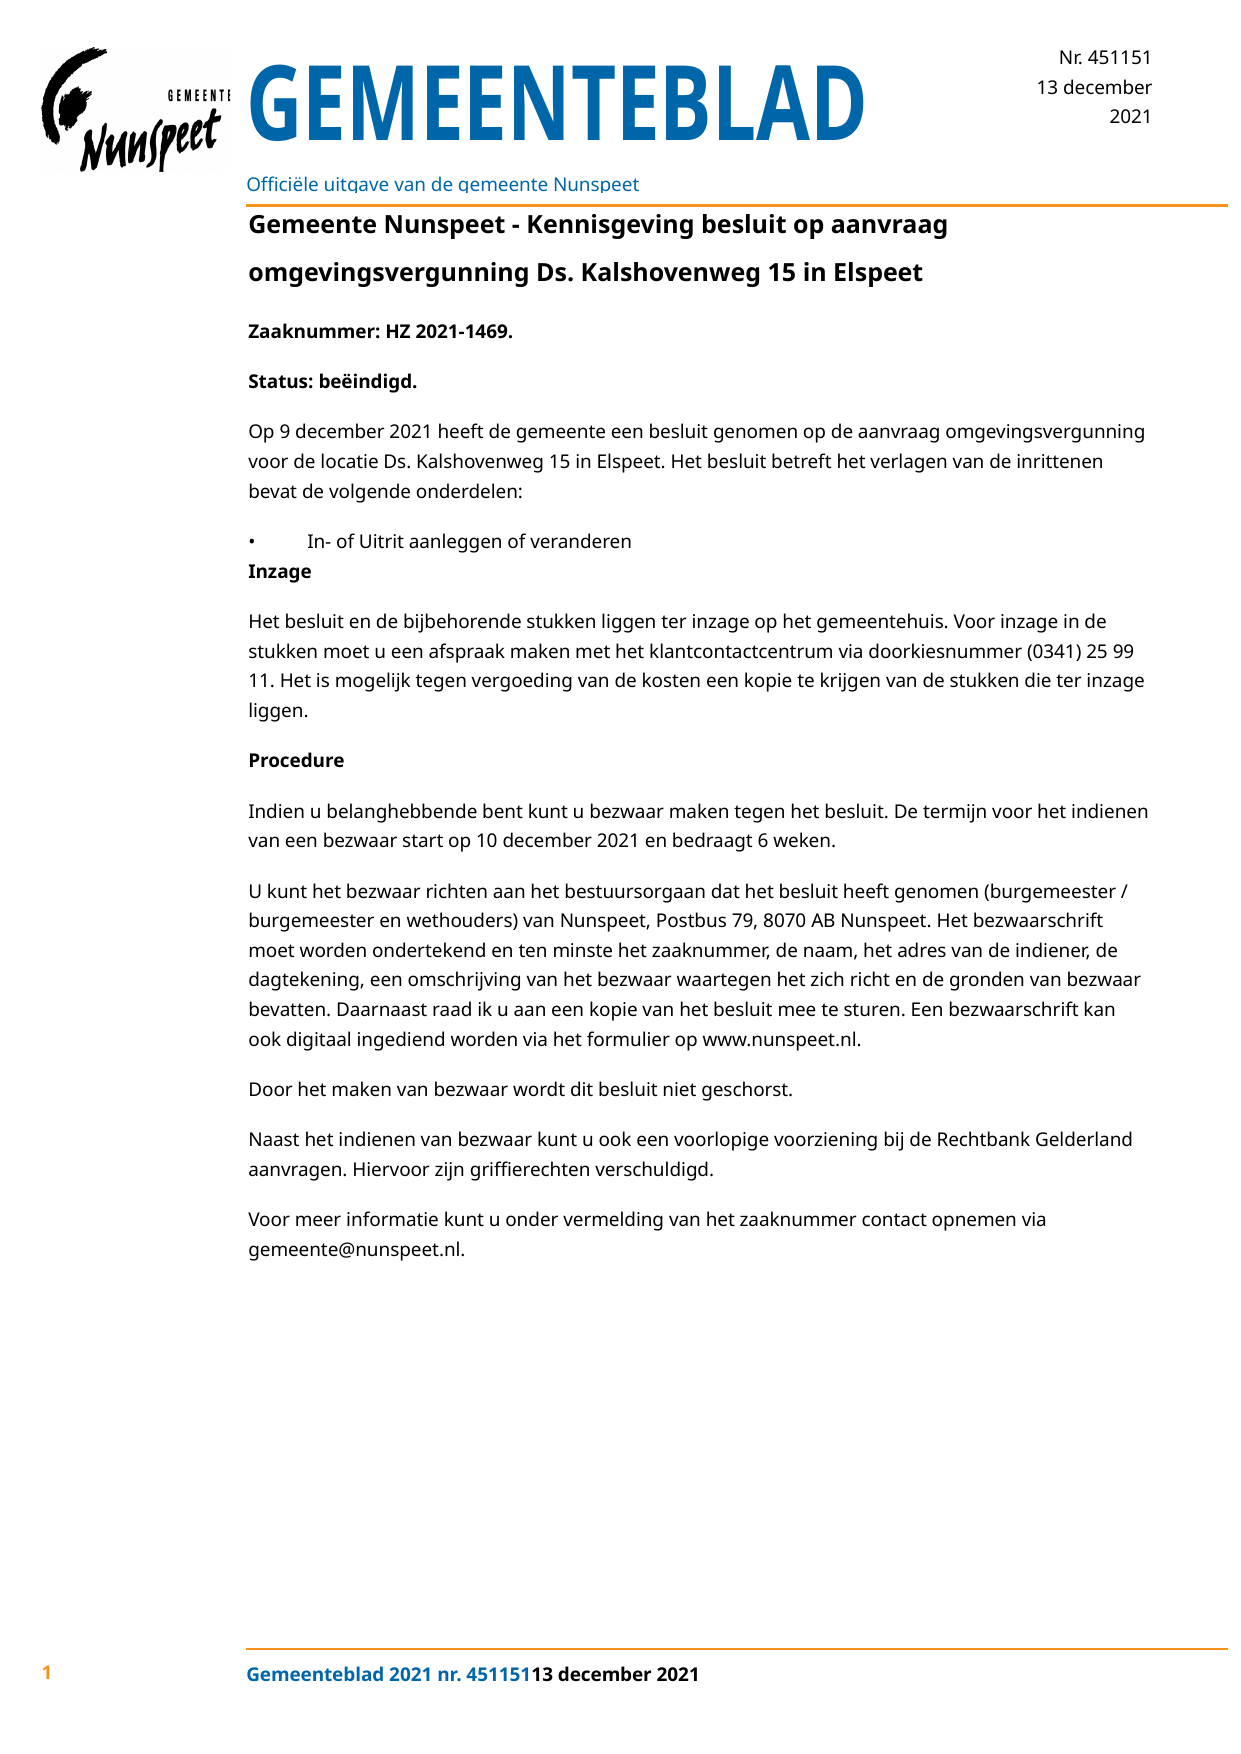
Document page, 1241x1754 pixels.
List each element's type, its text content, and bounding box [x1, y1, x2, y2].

text Status: beëindigd. [248, 368, 1152, 394]
text Op 9 december 2021 heeft de gemeente een besluit genomen op de aanvraag omgevingsvergunning voor de locatie Ds. Kalshovenweg 15 in Elspeet. Het besluit betreft het verlagen van de inrittenen bevat de volgende onderdelen: [248, 419, 1152, 504]
text Zaaknummer: HZ 2021-1469. [248, 318, 1152, 344]
text U kunt het bezwaar richten aan het bestuursorgaan dat het besluit heeft genomen (burgemeester / burgemeester en wethouders) van Nunspeet, Postbus 79, 8070 AB Nunspeet. Het bezwaarschrift moet worden ondertekend en ten minste het zaaknummer, de naam, het adres van de indiener, de dagtekening, een omschrijving van het bezwaar waartegen het zich richt en de gronden van bezwaar bevatten. Daarnaast raad ik u aan een kopie van het besluit mee te sturen. Een bezwaarschrift kan ook digitaal ingediend worden via het formulier op www.nunspeet.nl. [248, 878, 1152, 1052]
picture [41, 47, 231, 172]
text Naast het indienen van bezwaar kunt u ook een voorlopige voorziening bij de Rechtbank Gelderland aanvragen. Hiervoor zijn griffierechten verschuldigd. [248, 1127, 1152, 1182]
text Het besluit en de bijbehorende stukken liggen ter inzage op het gemeentehuis. Voor inzage in de stukken moet u een afspraak maken met het klantcontactcentrum via doorkiesnummer (0341) 25 99 11. Het is mogelijk tegen vergoeding van de kosten een kopie te krijgen van de stukken die ter inzage liggen. [248, 608, 1152, 723]
text Door het maken van bezwaar wordt dit besluit niet geschorst. [248, 1076, 1152, 1102]
list In- of Uitrit aanleggen of veranderen [248, 528, 1152, 554]
text Gemeente Nunspeet - Kennisgeving besluit op aanvraag omgevingsvergunning Ds. Kalshovenweg 15 in Elspeet [248, 207, 1152, 288]
text Inzage [248, 558, 1152, 584]
text Voor meer informatie kunt u onder vermelding van het zaaknummer contact opnemen via gemeente@nunspeet.nl. [248, 1207, 1152, 1262]
text Indien u belanghebbende bent kunt u bezwaar maken tegen het besluit. De termijn voor het indienen van een bezwaar start op 10 december 2021 en bedraagt 6 weken. [248, 798, 1152, 853]
text Procedure [248, 747, 1152, 773]
